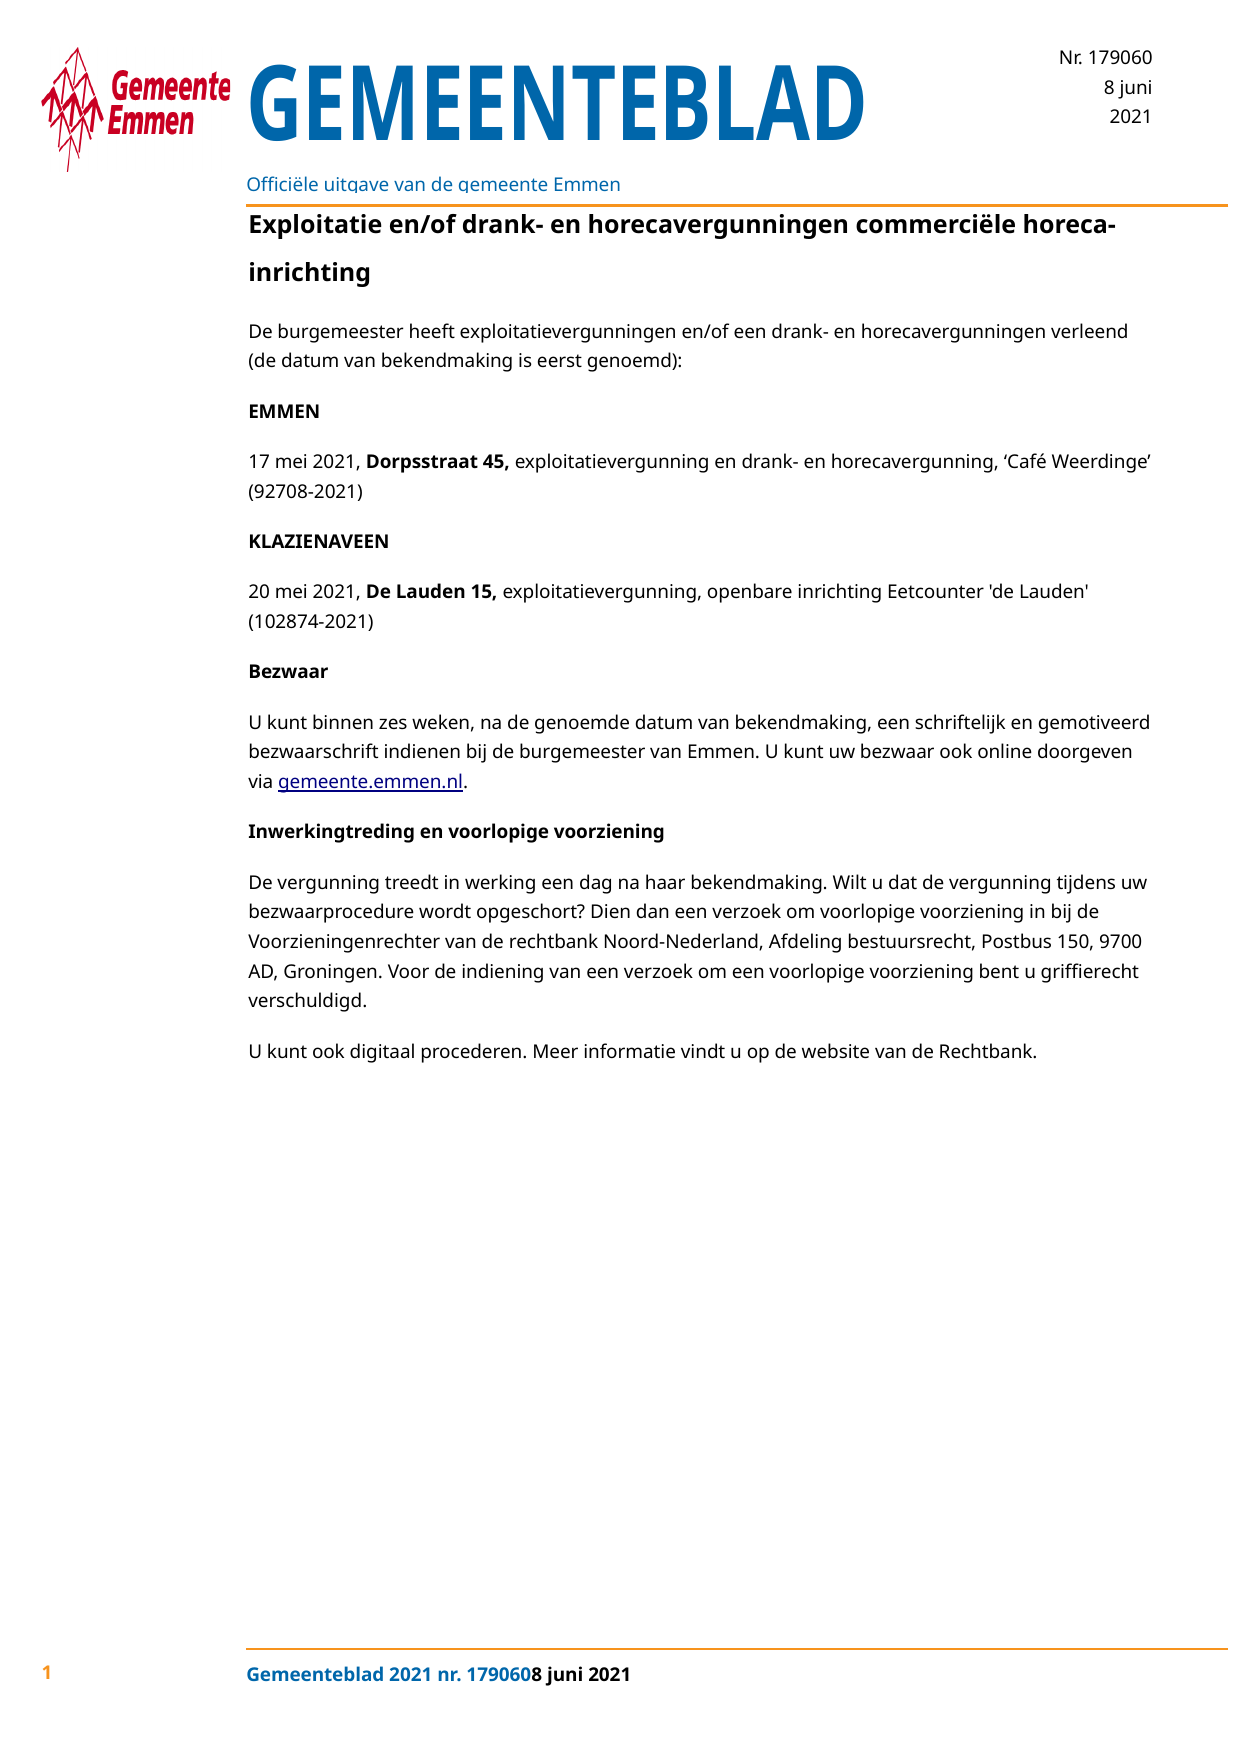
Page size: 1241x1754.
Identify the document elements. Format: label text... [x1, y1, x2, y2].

text EMMEN [248, 398, 1152, 424]
text De burgemeester heeft exploitatievergunningen en/of een drank- en horecavergunningen verleend (de datum van bekendmaking is eerst genoemd): [248, 318, 1152, 373]
text 20 mei 2021, De Lauden 15, exploitatievergunning, openbare inrichting Eetcounter 'de Lauden' (102874-2021) [248, 579, 1152, 634]
text 17 mei 2021, Dorpsstraat 45, exploitatievergunning en drank- en horecavergunning, ‘Café Weerdinge’ (92708-2021) [248, 448, 1152, 504]
text U kunt binnen zes weken, na de genoemde datum van bekendmaking, een schriftelijk en gemotiveerd bezwaarschrift indienen bij de burgemeester van Emmen. U kunt uw bezwaar ook online doorgeven via gemeente.emmen.nl. [248, 709, 1152, 794]
text Bezwaar [248, 659, 1152, 684]
text Inwerkingtreding en voorlopige voorziening [248, 819, 1152, 844]
text KLAZIENAVEEN [248, 528, 1152, 554]
text Exploitatie en/of drank- en horecavergunningen commerciële horeca-inrichting [248, 207, 1152, 288]
text De vergunning treedt in werking een dag na haar bekendmaking. Wilt u dat de vergunning tijdens uw bezwaarprocedure wordt opgeschort? Dien dan een verzoek om voorlopige voorziening in bij de Voorzieningenrechter van de rechtbank Noord-Nederland, Afdeling bestuursrecht, Postbus 150, 9700 AD, Groningen. Voor de indiening van een verzoek om een voorlopige voorziening bent u griffierecht verschuldigd. [248, 869, 1152, 1013]
text U kunt ook digitaal procederen. Meer informatie vindt u op de website van de Rechtbank. [248, 1038, 1152, 1064]
picture [41, 47, 231, 172]
